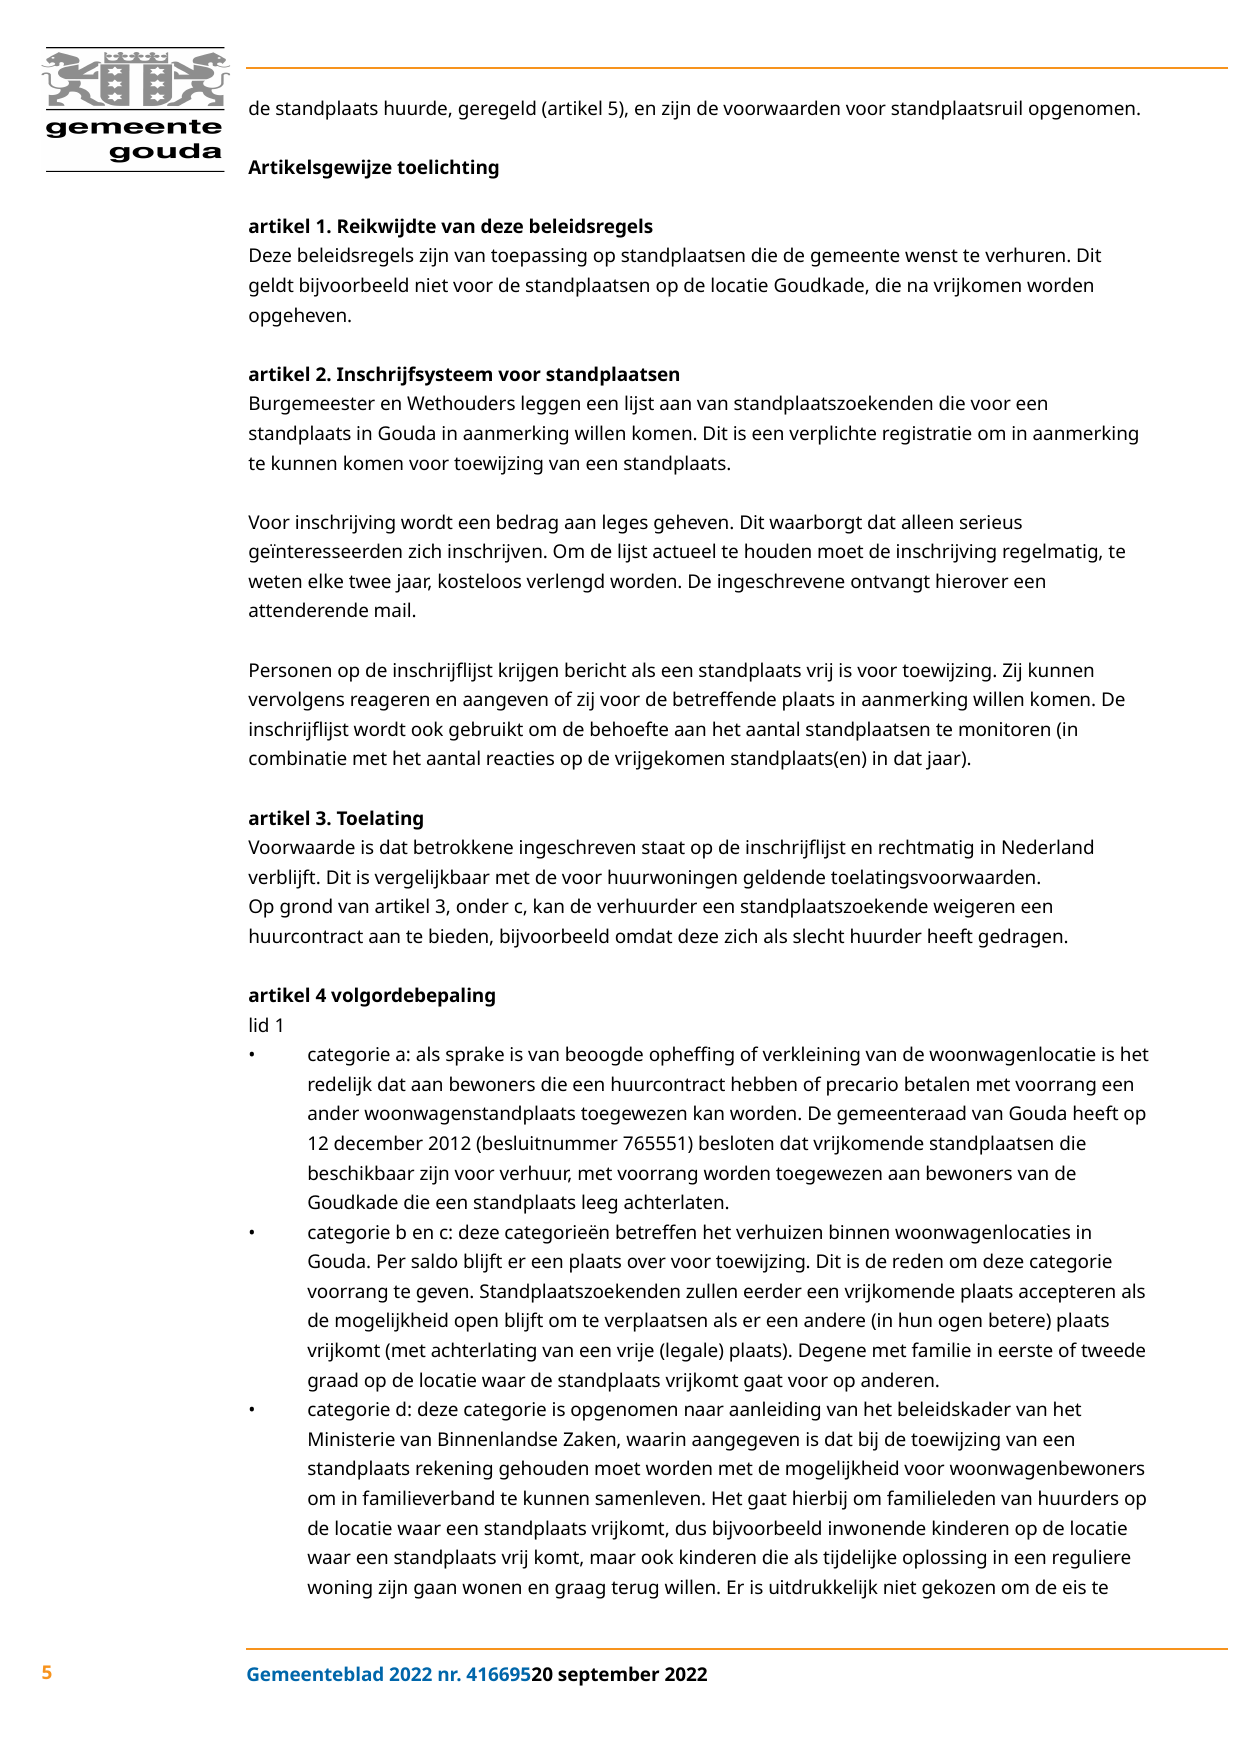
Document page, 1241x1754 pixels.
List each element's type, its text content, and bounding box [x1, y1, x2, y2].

text Op grond van artikel 3, onder c, kan de verhuurder een standplaatszoekende weigeren een huurcontract aan te bieden, bijvoorbeeld omdat deze zich als slecht huurder heeft gedragen. [248, 893, 1152, 949]
text Personen op de inschrijflijst krijgen bericht als een standplaats vrij is voor toewijzing. Zij kunnen vervolgens reageren en aangeven of zij voor de betreffende plaats in aanmerking willen komen. De inschrijflijst wordt ook gebruikt om de behoefte aan het aantal standplaatsen te monitoren (in combinatie met het aantal reacties op de vrijgekomen standplaats(en) in dat jaar). [248, 657, 1152, 771]
text lid 1 [248, 1012, 1152, 1038]
text Voor inschrijving wordt een bedrag aan leges geheven. Dit waarborgt dat alleen serieus geïnteresseerden zich inschrijven. Om de lijst actueel te houden moet de inschrijving regelmatig, te weten elke twee jaar, kosteloos verlengd worden. De ingeschrevene ontvangt hierover een attenderende mail. [248, 509, 1152, 623]
text Artikelsgewijze toelichting [248, 154, 1152, 180]
text Deze beleidsregels zijn van toepassing op standplaatsen die de gemeente wenst te verhuren. Dit geldt bijvoorbeeld niet voor de standplaatsen op de locatie Goudkade, die na vrijkomen worden opgeheven. [248, 243, 1152, 328]
text artikel 4 volgordebepaling [248, 982, 1152, 1008]
text artikel 2. Inschrijfsysteem voor standplaatsen [248, 361, 1152, 387]
text artikel 3. Toelating [248, 805, 1152, 831]
list categorie d: deze categorie is opgenomen naar aanleiding van het beleidskader van het Ministerie van Binnenlandse Zaken, waarin aangegeven is dat bij de toewijzing van een standplaats rekening gehouden moet worden met de mogelijkheid voor woonwagenbewoners om in familieverband te kunnen samenleven. Het gaat hierbij om familieleden van huurders op de locatie waar een standplaats vrijkomt, dus bijvoorbeeld inwonende kinderen op de locatie waar een standplaats vrij komt, maar ook kinderen die als tijdelijke oplossing in een reguliere woning zijn gaan wonen en graag terug willen. Er is uitdrukkelijk niet gekozen om de eis te [248, 1396, 1152, 1600]
list categorie b en c: deze categorieën betreffen het verhuizen binnen woonwagenlocaties in Gouda. Per saldo blijft er een plaats over voor toewijzing. Dit is de reden om deze categorie voorrang te geven. Standplaatszoekenden zullen eerder een vrijkomende plaats accepteren als de mogelijkheid open blijft om te verplaatsen als er een andere (in hun ogen betere) plaats vrijkomt (met achterlating van een vrije (legale) plaats). Degene met familie in eerste of tweede graad op de locatie waar de standplaats vrijkomt gaat voor op anderen. [248, 1219, 1152, 1393]
text Burgemeester en Wethouders leggen een lijst aan van standplaatszoekenden die voor een standplaats in Gouda in aanmerking willen komen. Dit is een verplichte registratie om in aanmerking te kunnen komen voor toewijzing van een standplaats. [248, 391, 1152, 476]
list categorie a: als sprake is van beoogde opheffing of verkleining van de woonwagenlocatie is het redelijk dat aan bewoners die een huurcontract hebben of precario betalen met voorrang een ander woonwagenstandplaats toegewezen kan worden. De gemeenteraad van Gouda heeft op 12 december 2012 (besluitnummer 765551) besloten dat vrijkomende standplaatsen die beschikbaar zijn voor verhuur, met voorrang worden toegewezen aan bewoners van de Goudkade die een standplaats leeg achterlaten. [248, 1041, 1152, 1215]
picture [41, 47, 231, 172]
text artikel 1. Reikwijdte van deze beleidsregels [248, 213, 1152, 239]
text de standplaats huurde, geregeld (artikel 5), en zijn de voorwaarden voor standplaatsruil opgenomen. [248, 95, 1152, 121]
text Voorwaarde is dat betrokkene ingeschreven staat op de inschrijflijst en rechtmatig in Nederland verblijft. Dit is vergelijkbaar met de voor huurwoningen geldende toelatingsvoorwaarden. [248, 834, 1152, 890]
